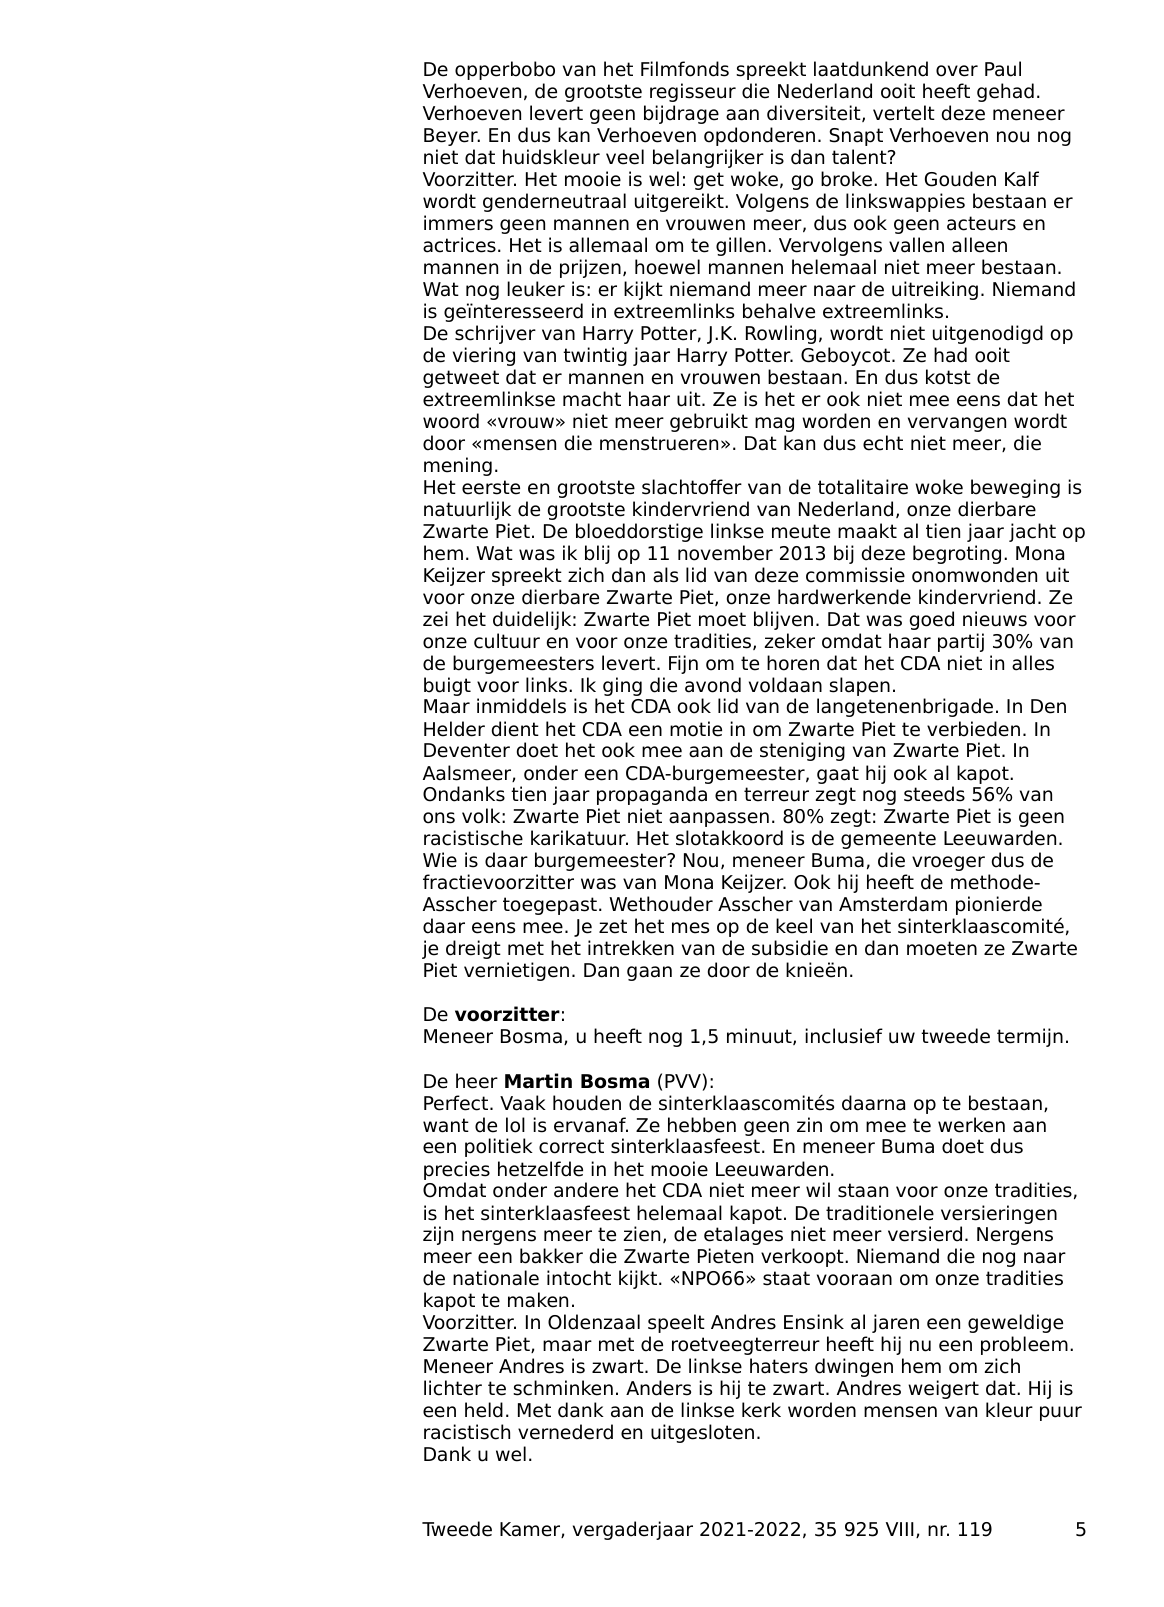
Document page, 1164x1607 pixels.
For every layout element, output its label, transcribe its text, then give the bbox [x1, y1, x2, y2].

text De schrijver van Harry Potter, J.K. Rowling, wordt niet uitgenodigd op de viering van twintig jaar Harry Potter. Geboycot. Ze had ooit getweet dat er mannen en vrouwen bestaan. En dus kotst de extreemlinkse macht haar uit. Ze is het er ook niet mee eens dat het woord «vrouw» niet meer gebruikt mag worden en vervangen wordt door «mensen die menstrueren». Dat kan dus echt niet meer, die mening. [422, 323, 1087, 477]
text De heer Martin Bosma (PVV): [422, 1071, 1087, 1092]
text Het eerste en grootste slachtoffer van de totalitaire woke beweging is natuurlijk de grootste kindervriend van Nederland, onze dierbare Zwarte Piet. De bloeddorstige linkse meute maakt al tien jaar jacht op hem. Wat was ik blij op 11 november 2013 bij deze begroting. Mona Keijzer spreekt zich dan als lid van deze commissie onomwonden uit voor onze dierbare Zwarte Piet, onze hardwerkende kindervriend. Ze zei het duidelijk: Zwarte Piet moet blijven. Dat was goed nieuws voor onze cultuur en voor onze tradities, zeker omdat haar partij 30% van de burgemeesters levert. Fijn om te horen dat het CDA niet in alles buigt voor links. Ik ging die avond voldaan slapen. [422, 477, 1087, 696]
text Dank u wel. [422, 1444, 1087, 1466]
text Voorzitter. In Oldenzaal speelt Andres Ensink al jaren een geweldige Zwarte Piet, maar met de roetveegterreur heeft hij nu een probleem. Meneer Andres is zwart. De linkse haters dwingen hem om zich lichter te schminken. Anders is hij te zwart. Andres weigert dat. Hij is een held. Met dank aan de linkse kerk worden mensen van kleur puur racistisch vernederd en uitgesloten. [422, 1312, 1087, 1444]
text De voorzitter: [422, 1004, 1087, 1026]
text Meneer Bosma, u heeft nog 1,5 minuut, inclusief uw tweede termijn. [422, 1026, 1087, 1048]
text Maar inmiddels is het CDA ook lid van de langetenenbrigade. In Den Helder dient het CDA een motie in om Zwarte Piet te verbieden. In Deventer doet het ook mee aan de steniging van Zwarte Piet. In Aalsmeer, onder een CDA-burgemeester, gaat hij ook al kapot. Ondanks tien jaar propaganda en terreur zegt nog steeds 56% van ons volk: Zwarte Piet niet aanpassen. 80% zegt: Zwarte Piet is geen racistische karikatuur. Het slotakkoord is de gemeente Leeuwarden. Wie is daar burgemeester? Nou, meneer Buma, die vroeger dus de fractievoorzitter was van Mona Keijzer. Ook hij heeft de methode-Asscher toegepast. Wethouder Asscher van Amsterdam pionierde daar eens mee. Je zet het mes op de keel van het sinterklaascomité, je dreigt met het intrekken van de subsidie en dan moeten ze Zwarte Piet vernietigen. Dan gaan ze door de knieën. [422, 696, 1087, 982]
text Omdat onder andere het CDA niet meer wil staan voor onze tradities, is het sinterklaasfeest helemaal kapot. De traditionele versieringen zijn nergens meer te zien, de etalages niet meer versierd. Nergens meer een bakker die Zwarte Pieten verkoopt. Niemand die nog naar de nationale intocht kijkt. «NPO66» staat vooraan om onze tradities kapot te maken. [422, 1180, 1087, 1312]
text De opperbobo van het Filmfonds spreekt laatdunkend over Paul Verhoeven, de grootste regisseur die Nederland ooit heeft gehad. Verhoeven levert geen bijdrage aan diversiteit, vertelt deze meneer Beyer. En dus kan Verhoeven opdonderen. Snapt Verhoeven nou nog niet dat huidskleur veel belangrijker is dan talent? [422, 59, 1087, 169]
text Perfect. Vaak houden de sinterklaascomités daarna op te bestaan, want de lol is ervanaf. Ze hebben geen zin om mee te werken aan een politiek correct sinterklaasfeest. En meneer Buma doet dus precies hetzelfde in het mooie Leeuwarden. [422, 1092, 1087, 1180]
text Voorzitter. Het mooie is wel: get woke, go broke. Het Gouden Kalf wordt genderneutraal uitgereikt. Volgens de linkswappies bestaan er immers geen mannen en vrouwen meer, dus ook geen acteurs en actrices. Het is allemaal om te gillen. Vervolgens vallen alleen mannen in de prijzen, hoewel mannen helemaal niet meer bestaan. Wat nog leuker is: er kijkt niemand meer naar de uitreiking. Niemand is geïnteresseerd in extreemlinks behalve extreemlinks. [422, 169, 1087, 323]
